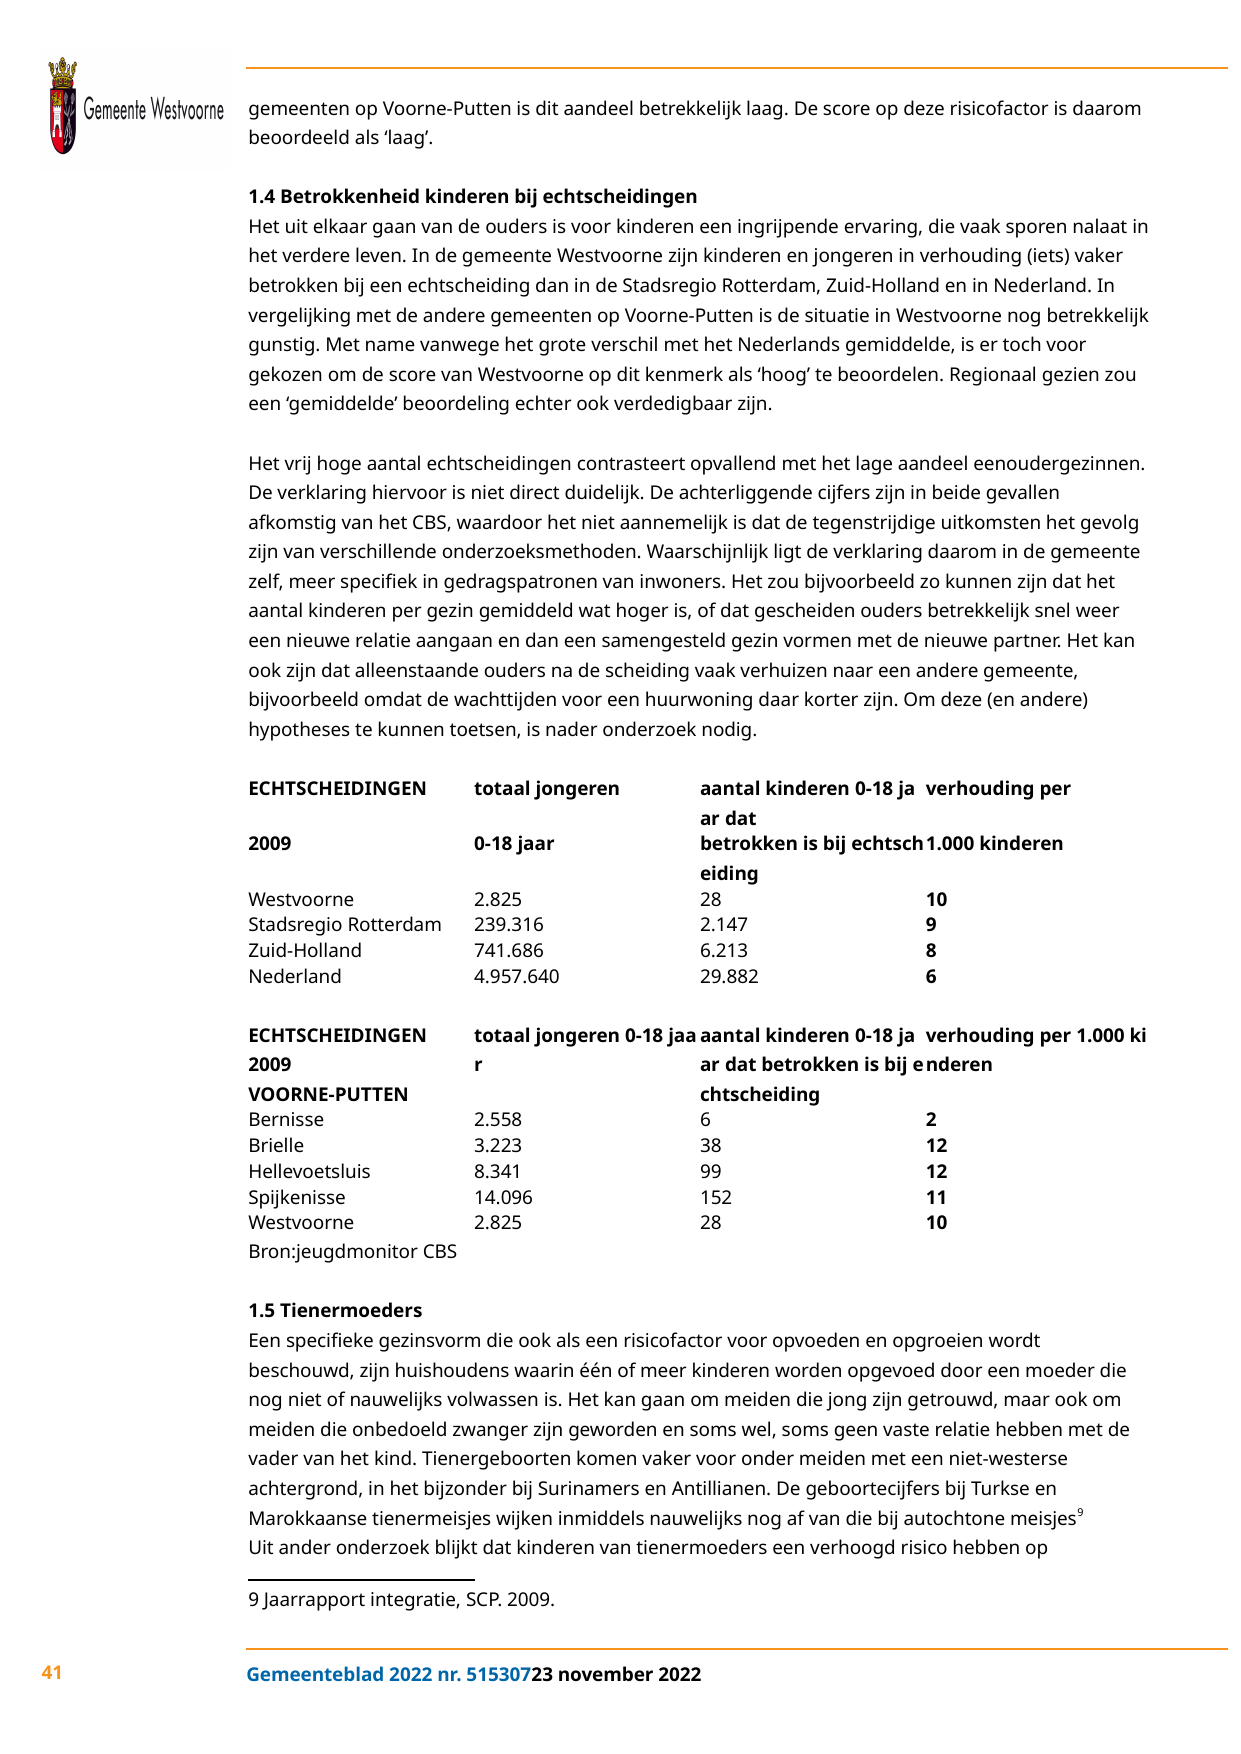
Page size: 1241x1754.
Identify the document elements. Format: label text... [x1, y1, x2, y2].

table_header totaal jongeren [474, 775, 700, 831]
table_cell 14.096 [474, 1184, 700, 1209]
table_cell Westvoorne [248, 1210, 474, 1235]
table_cell 11 [926, 1184, 1152, 1209]
table_cell Nederland [248, 963, 474, 989]
table_cell 10 [926, 886, 1152, 912]
table_cell Bernisse [248, 1107, 474, 1132]
table_header totaal jongeren 0-18 jaar [474, 1022, 700, 1107]
table_header ECHTSCHEIDINGEN 2009 VOORNE-PUTTEN [248, 1022, 474, 1107]
table_cell Zuid-Holland [248, 938, 474, 963]
table_cell 99 [700, 1158, 926, 1184]
table_cell 741.686 [474, 938, 700, 963]
text Het uit elkaar gaan van de ouders is voor kinderen een ingrijpende ervaring, die vaak sporen nalaat in het verdere leven. In de gemeente Westvoorne zijn kinderen en jongeren in verhouding (iets) vaker betrokken bij een echtscheiding dan in de Stadsregio Rotterdam, Zuid-Holland en in Nederland. In vergelijking met de andere gemeenten op Voorne-Putten is de situatie in Westvoorne nog betrekkelijk gunstig. Met name vanwege het grote verschil met het Nederlands gemiddelde, is er toch voor gekozen om de score van Westvoorne op dit kenmerk als ‘hoog’ te beoordelen. Regionaal gezien zou een ‘gemiddelde’ beoordeling echter ook verdedigbaar zijn. [248, 213, 1152, 416]
text Bron:jeugdmonitor CBS [248, 1238, 1152, 1264]
table_cell 0-18 jaar [474, 831, 700, 886]
text Het vrij hoge aantal echtscheidingen contrasteert opvallend met het lage aandeel eenoudergezinnen. De verklaring hiervoor is niet direct duidelijk. De achterliggende cijfers zijn in beide gevallen afkomstig van het CBS, waardoor het niet aannemelijk is dat de tegenstrijdige uitkomsten het gevolg zijn van verschillende onderzoeksmethoden. Waarschijnlijk ligt de verklaring daarom in de gemeente zelf, meer specifiek in gedragspatronen van inwoners. Het zou bijvoorbeeld zo kunnen zijn dat het aantal kinderen per gezin gemiddeld wat hoger is, of dat gescheiden ouders betrekkelijk snel weer een nieuwe relatie aangaan en dan een samengesteld gezin vormen met de nieuwe partner. Het kan ook zijn dat alleenstaande ouders na de scheiding vaak verhuizen naar een andere gemeente, bijvoorbeeld omdat de wachttijden voor een huurwoning daar korter zijn. Om deze (en andere) hypotheses te kunnen toetsen, is nader onderzoek nodig. [248, 450, 1152, 742]
table_cell 12 [926, 1158, 1152, 1184]
text Een specifieke gezinsvorm die ook als een risicofactor voor opvoeden en opgroeien wordt beschouwd, zijn huishoudens waarin één of meer kinderen worden opgevoed door een moeder die nog niet of nauwelijks volwassen is. Het kan gaan om meiden die jong zijn getrouwd, maar ook om meiden die onbedoeld zwanger zijn geworden en soms wel, soms geen vaste relatie hebben met de vader van het kind. Tienergeboorten komen vaker voor onder meiden met een niet-westerse achtergrond, in het bijzonder bij Surinamers en Antillianen. De geboortecijfers bij Turkse en Marokkaanse tienermeisjes wijken inmiddels nauwelijks nog af van die bij autochtone meisjes [248, 1327, 1152, 1531]
table_cell 2.558 [474, 1107, 700, 1132]
table_cell 1.000 kinderen [926, 831, 1152, 886]
table_cell 2.825 [474, 886, 700, 912]
table_cell Hellevoetsluis [248, 1158, 474, 1184]
table_cell 10 [926, 1210, 1152, 1235]
picture [41, 47, 231, 172]
text Jaarrapport integratie, SCP. 2009. [248, 1586, 1152, 1612]
table_cell 6 [926, 963, 1152, 989]
table_cell 3.223 [474, 1133, 700, 1158]
table_cell 8 [926, 938, 1152, 963]
table_cell 8.341 [474, 1158, 700, 1184]
table_cell betrokken is bij echtscheiding [700, 831, 926, 886]
table_cell 6 [700, 1107, 926, 1132]
table_cell 9 [926, 912, 1152, 937]
table_cell 2.825 [474, 1210, 700, 1235]
table_cell 4.957.640 [474, 963, 700, 989]
table_cell Spijkenisse [248, 1184, 474, 1209]
table_cell Brielle [248, 1133, 474, 1158]
table_cell 6.213 [700, 938, 926, 963]
table_cell 38 [700, 1133, 926, 1158]
table_header aantal kinderen 0-18 jaar dat betrokken is bij echtscheiding [700, 1022, 926, 1107]
table_header verhouding per 1.000 kinderen [926, 1022, 1152, 1107]
table_header verhouding per [926, 775, 1152, 831]
table_cell Westvoorne [248, 886, 474, 912]
table_cell 152 [700, 1184, 926, 1209]
table_cell 2009 [248, 831, 474, 886]
table_cell 28 [700, 1210, 926, 1235]
text Uit ander onderzoek blijkt dat kinderen van tienermoeders een verhoogd risico hebben op [248, 1534, 1152, 1560]
text 1.5 Tienermoeders [248, 1298, 1152, 1323]
text 1.4 Betrokkenheid kinderen bij echtscheidingen [248, 183, 1152, 209]
table_cell 239.316 [474, 912, 700, 937]
table_cell 2.147 [700, 912, 926, 937]
table_cell 29.882 [700, 963, 926, 989]
table_header ECHTSCHEIDINGEN [248, 775, 474, 831]
table_cell 12 [926, 1133, 1152, 1158]
table_cell 2 [926, 1107, 1152, 1132]
table_cell Stadsregio Rotterdam [248, 912, 474, 937]
table_cell 28 [700, 886, 926, 912]
table_header aantal kinderen 0-18 jaar dat [700, 775, 926, 831]
text gemeenten op Voorne-Putten is dit aandeel betrekkelijk laag. De score op deze risicofactor is daarom beoordeeld als ‘laag’. [248, 95, 1152, 150]
